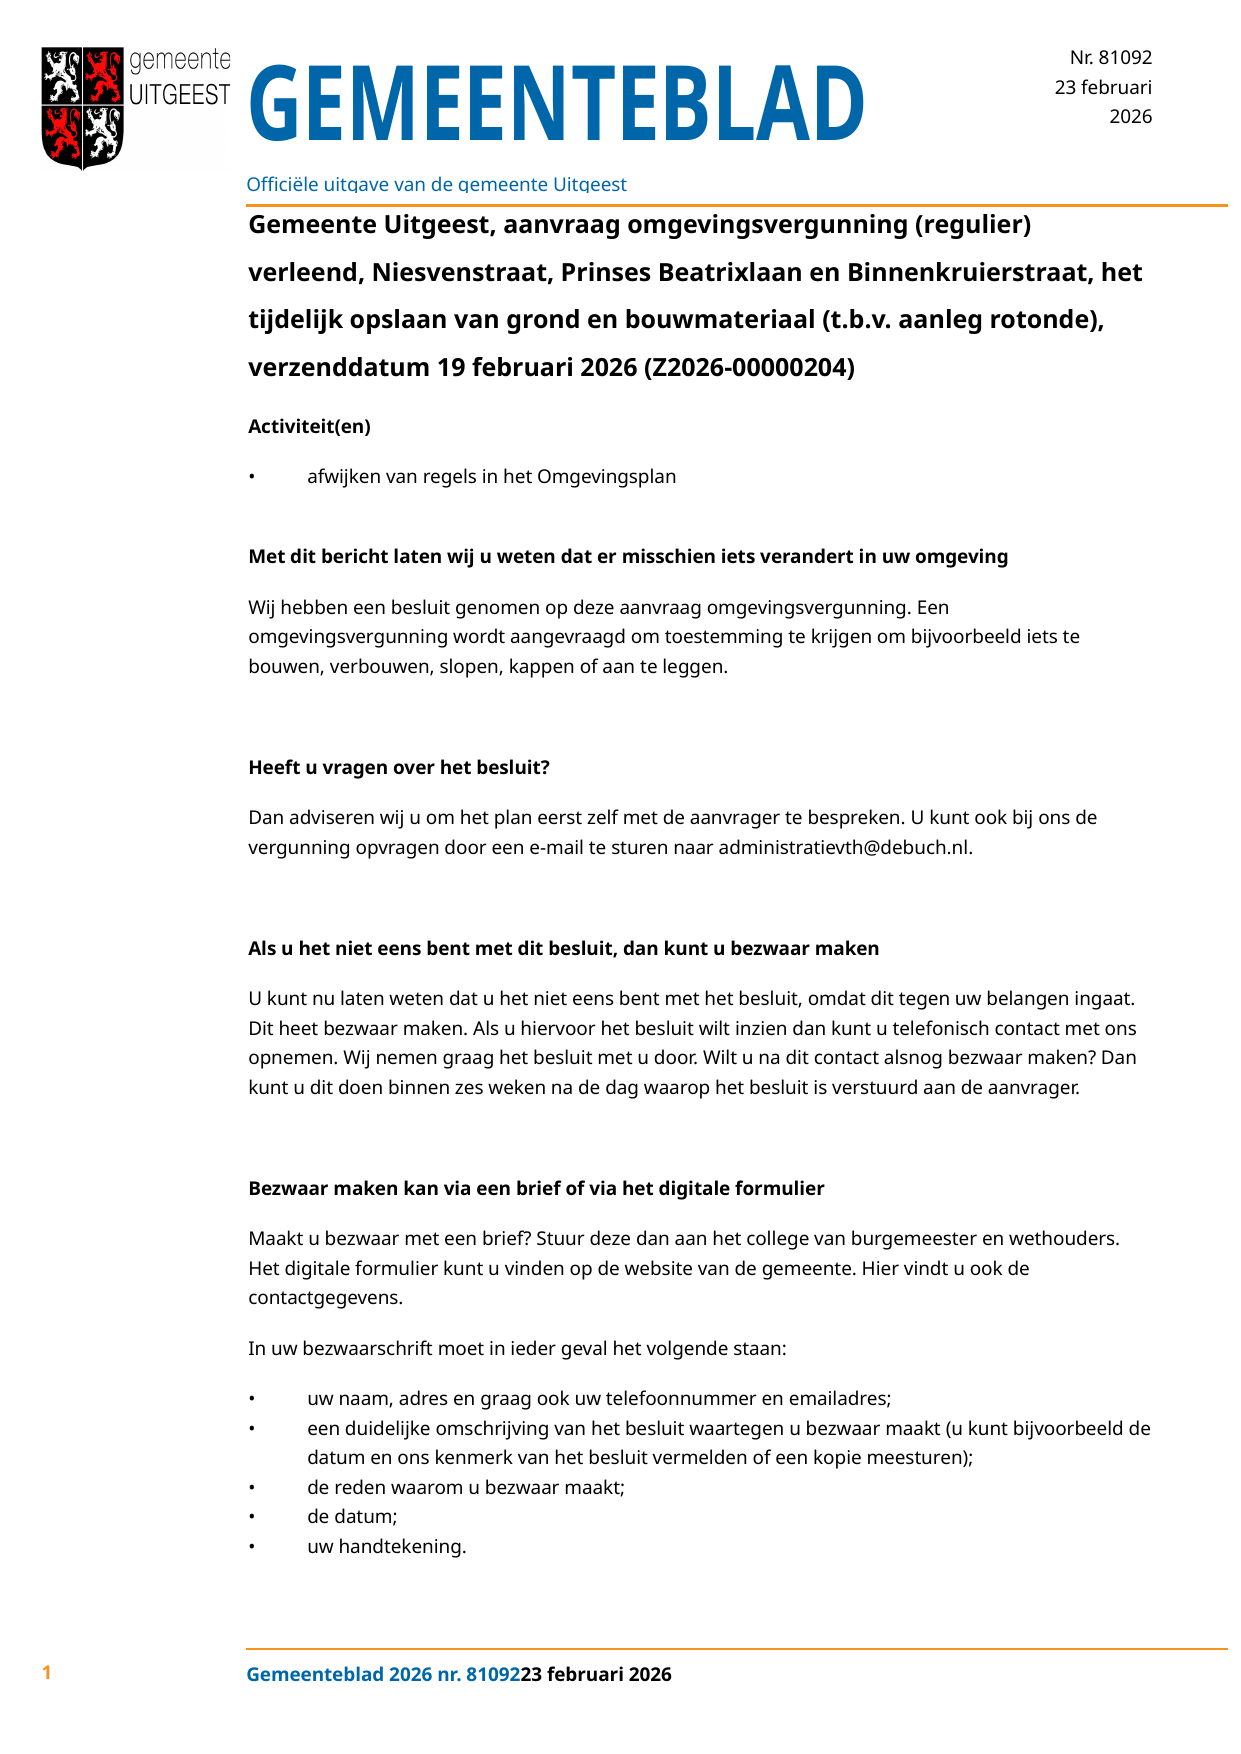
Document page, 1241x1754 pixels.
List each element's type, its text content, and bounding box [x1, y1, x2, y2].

text U kunt nu laten weten dat u het niet eens bent met het besluit, omdat dit tegen uw belangen ingaat. Dit heet bezwaar maken. Als u hiervoor het besluit wilt inzien dan kunt u telefonisch contact met ons opnemen. Wij nemen graag het besluit met u door. Wilt u na dit contact alsnog bezwaar maken? Dan kunt u dit doen binnen zes weken na de dag waarop het besluit is verstuurd aan de aanvrager. [248, 985, 1152, 1100]
text Dan adviseren wij u om het plan eerst zelf met de aanvrager te bespreken. U kunt ook bij ons de vergunning opvragen door een e-mail te sturen naar administratievth@debuch.nl. [248, 804, 1152, 860]
text Activiteit(en) [248, 413, 1152, 439]
list uw naam, adres en graag ook uw telefoonnummer en emailadres; [248, 1385, 1152, 1411]
text Bezwaar maken kan via een brief of via het digitale formulier [248, 1175, 1152, 1201]
text Als u het niet eens bent met dit besluit, dan kunt u bezwaar maken [248, 935, 1152, 961]
picture [41, 47, 231, 172]
list een duidelijke omschrijving van het besluit waartegen u bezwaar maakt (u kunt bijvoorbeeld de datum en ons kenmerk van het besluit vermelden of een kopie meesturen); [248, 1415, 1152, 1470]
list afwijken van regels in het Omgevingsplan [248, 463, 1152, 489]
list uw handtekening. [248, 1533, 1152, 1559]
list de reden waarom u bezwaar maakt; [248, 1474, 1152, 1500]
text Heeft u vragen over het besluit? [248, 754, 1152, 780]
text Gemeente Uitgeest, aanvraag omgevingsvergunning (regulier) verleend, Niesvenstraat, Prinses Beatrixlaan en Binnenkruierstraat, het tijdelijk opslaan van grond en bouwmateriaal (t.b.v. aanleg rotonde), verzenddatum 19 februari 2026 (Z2026-00000204) [248, 207, 1152, 384]
list de datum; [248, 1503, 1152, 1529]
text Met dit bericht laten wij u weten dat er misschien iets verandert in uw omgeving [248, 543, 1152, 569]
text Wij hebben een besluit genomen op deze aanvraag omgevingsvergunning. Een omgevingsvergunning wordt aangevraagd om toestemming te krijgen om bijvoorbeeld iets te bouwen, verbouwen, slopen, kappen of aan te leggen. [248, 594, 1152, 679]
text Maakt u bezwaar met een brief? Stuur deze dan aan het college van burgemeester en wethouders. Het digitale formulier kunt u vinden op de website van de gemeente. Hier vindt u ook de contactgegevens. [248, 1225, 1152, 1310]
text In uw bezwaarschrift moet in ieder geval het volgende staan: [248, 1335, 1152, 1361]
